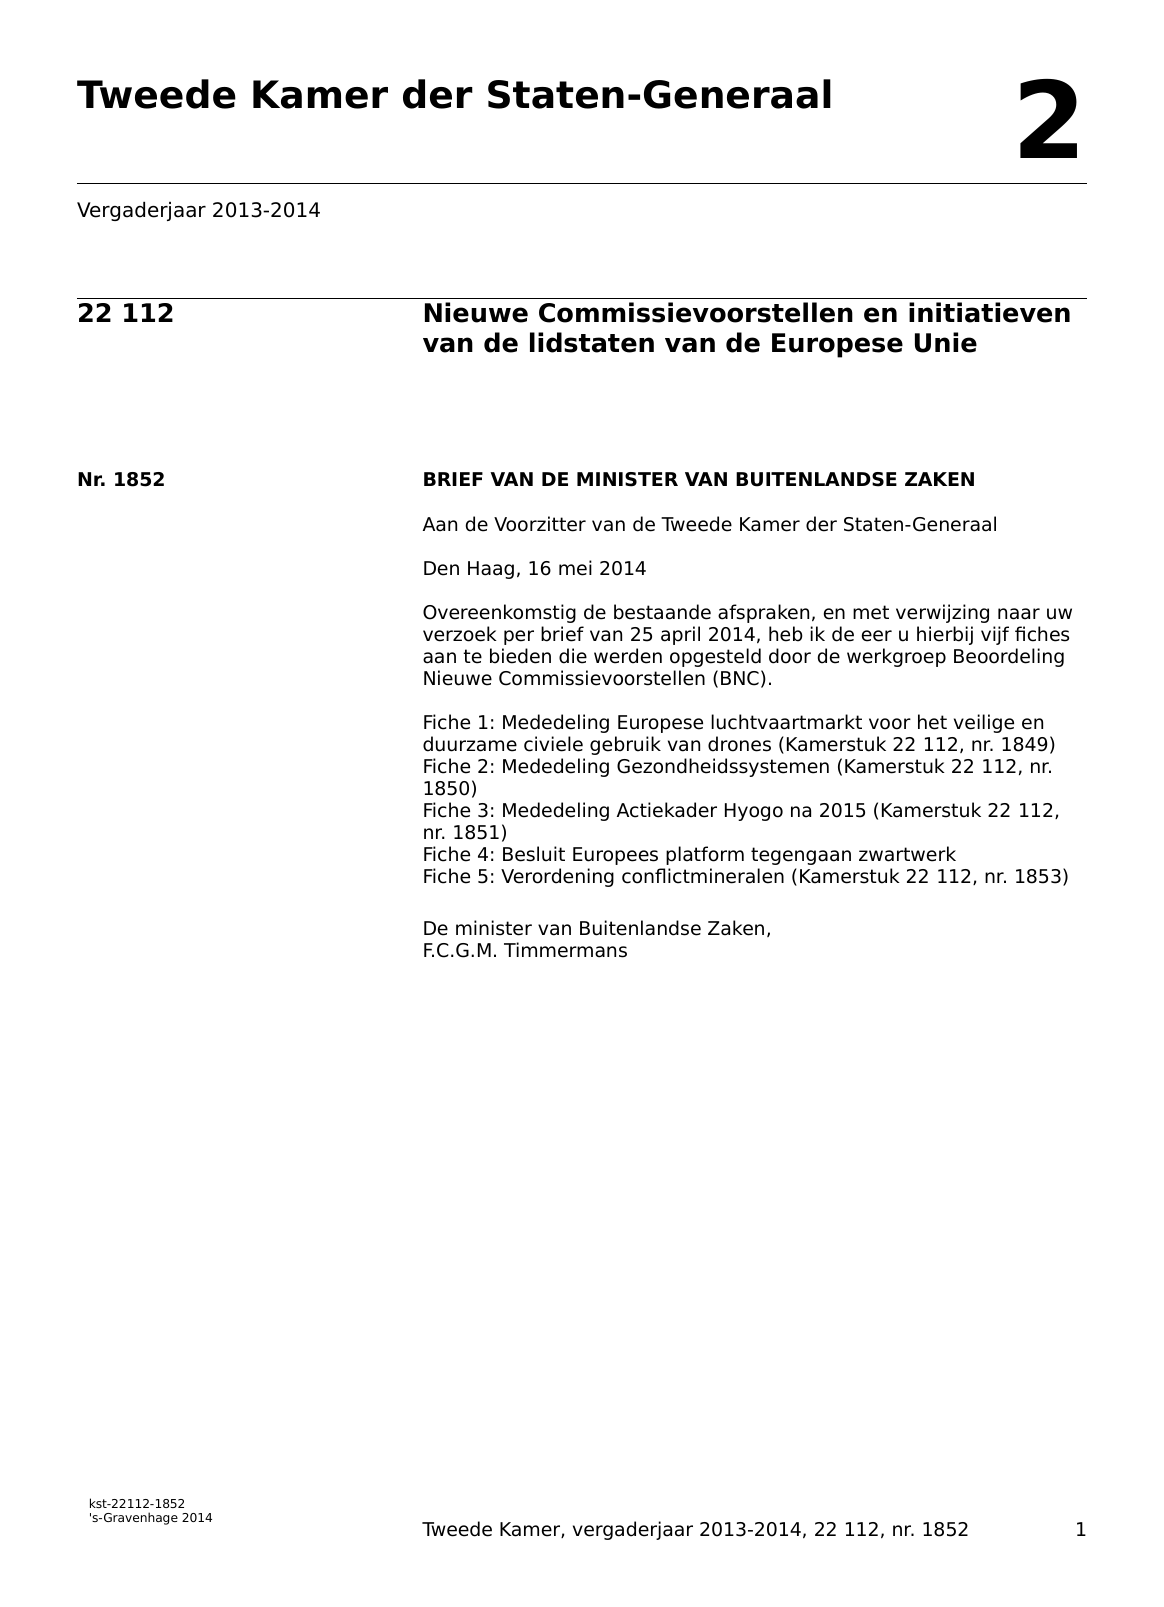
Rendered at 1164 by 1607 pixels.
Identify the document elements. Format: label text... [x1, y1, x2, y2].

text 's-Gravenhage 2014 [88, 1511, 323, 1525]
text Overeenkomstig de bestaande afspraken, en met verwijzing naar uw verzoek per brief van 25 april 2014, heb ik de eer u hierbij vijf fiches aan te bieden die werden opgesteld door de werkgroep Beoordeling Nieuwe Commissievoorstellen (BNC). [422, 602, 1087, 690]
text De minister van Buitenlandse Zaken, F.C.G.M. Timmermans [422, 918, 1087, 962]
text Aan de Voorzitter van de Tweede Kamer der Staten-Generaal [422, 513, 1087, 536]
table_cell Vergaderjaar 2013-2014 [77, 184, 1087, 298]
text Fiche 5: Verordening conflictmineralen (Kamerstuk 22 112, nr. 1853) [422, 866, 1087, 888]
text Fiche 3: Mededeling Actiekader Hyogo na 2015 (Kamerstuk 22 112, nr. 1851) [422, 800, 1087, 844]
text Den Haag, 16 mei 2014 [422, 558, 1087, 580]
text Fiche 4: Besluit Europees platform tegengaan zwartwerk [422, 844, 1087, 866]
subtitle 22 112 Nieuwe Commissievoorstellen en initiatieven van de lidstaten van de Europese Unie [77, 299, 1087, 358]
table_header 2 [886, 59, 1087, 183]
subtitle Nr. 1852 BRIEF VAN DE MINISTER VAN BUITENLANDSE ZAKEN [77, 469, 1087, 491]
text kst-22112-1852 [88, 1497, 323, 1511]
table_header Tweede Kamer der Staten-Generaal [77, 59, 886, 183]
text Fiche 1: Mededeling Europese luchtvaartmarkt voor het veilige en duurzame civiele gebruik van drones (Kamerstuk 22 112, nr. 1849) [422, 712, 1087, 756]
text Fiche 2: Mededeling Gezondheidssystemen (Kamerstuk 22 112, nr. 1850) [422, 756, 1087, 800]
